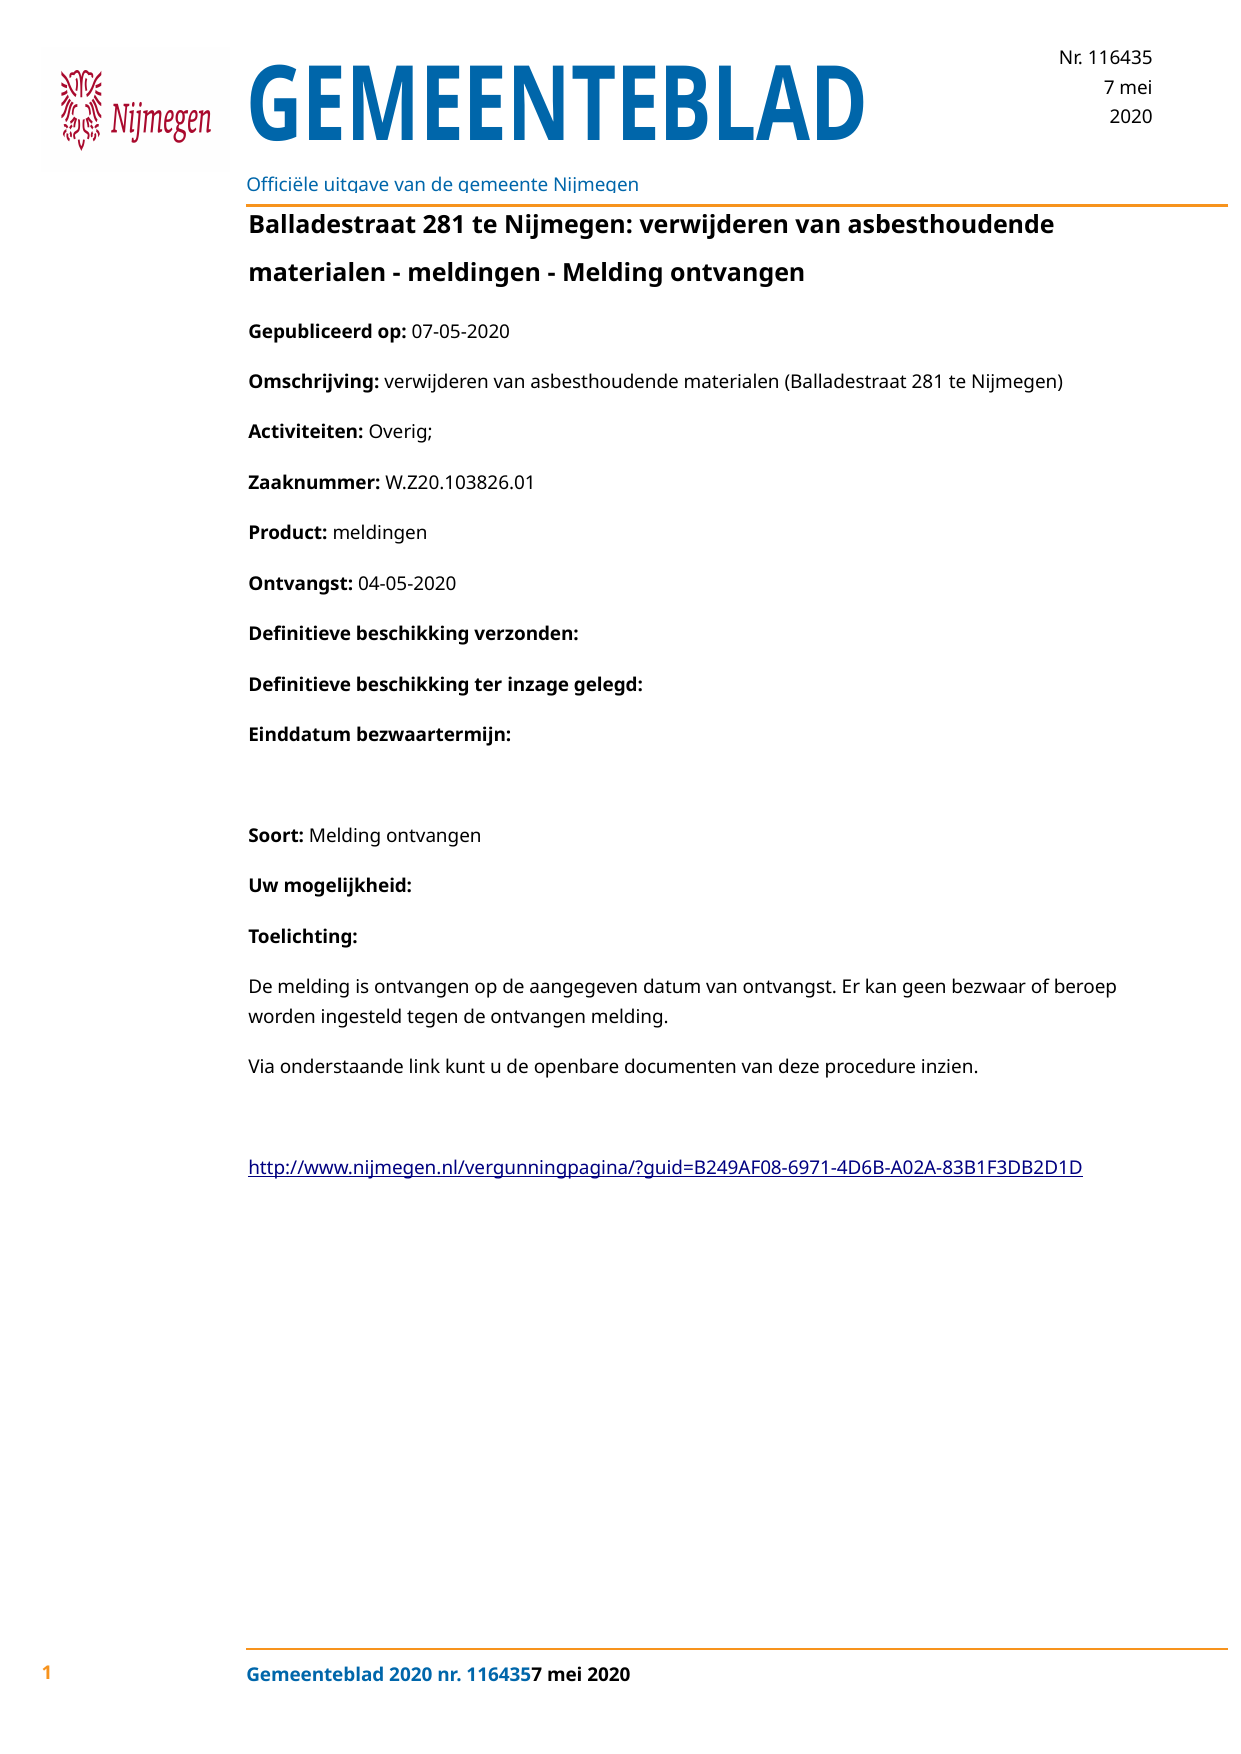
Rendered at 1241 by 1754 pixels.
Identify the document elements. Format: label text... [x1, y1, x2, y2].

text Definitieve beschikking ter inzage gelegd: [248, 671, 1152, 697]
text http://www.nijmegen.nl/vergunningpagina/?guid=B249AF08-6971-4D6B-A02A-83B1F3DB2D1D [248, 1154, 1152, 1180]
text Einddatum bezwaartermijn: [248, 721, 1152, 747]
text Toelichting: [248, 923, 1152, 949]
text De melding is ontvangen op de aangegeven datum van ontvangst. Er kan geen bezwaar of beroep worden ingesteld tegen de ontvangen melding. [248, 973, 1152, 1029]
text Product: meldingen [248, 519, 1152, 545]
text Activiteiten: Overig; [248, 419, 1152, 444]
text Definitieve beschikking verzonden: [248, 620, 1152, 646]
picture [41, 47, 231, 172]
text Uw mogelijkheid: [248, 872, 1152, 898]
text Balladestraat 281 te Nijmegen: verwijderen van asbesthoudende materialen - meldingen - Melding ontvangen [248, 207, 1152, 288]
text Via onderstaande link kunt u de openbare documenten van deze procedure inzien. [248, 1053, 1152, 1079]
text Ontvangst: 04-05-2020 [248, 570, 1152, 596]
text Gepubliceerd op: 07-05-2020 [248, 318, 1152, 344]
text Zaaknummer: W.Z20.103826.01 [248, 469, 1152, 495]
text Soort: Melding ontvangen [248, 822, 1152, 848]
text Omschrijving: verwijderen van asbesthoudende materialen (Balladestraat 281 te Nijmegen) [248, 368, 1152, 394]
